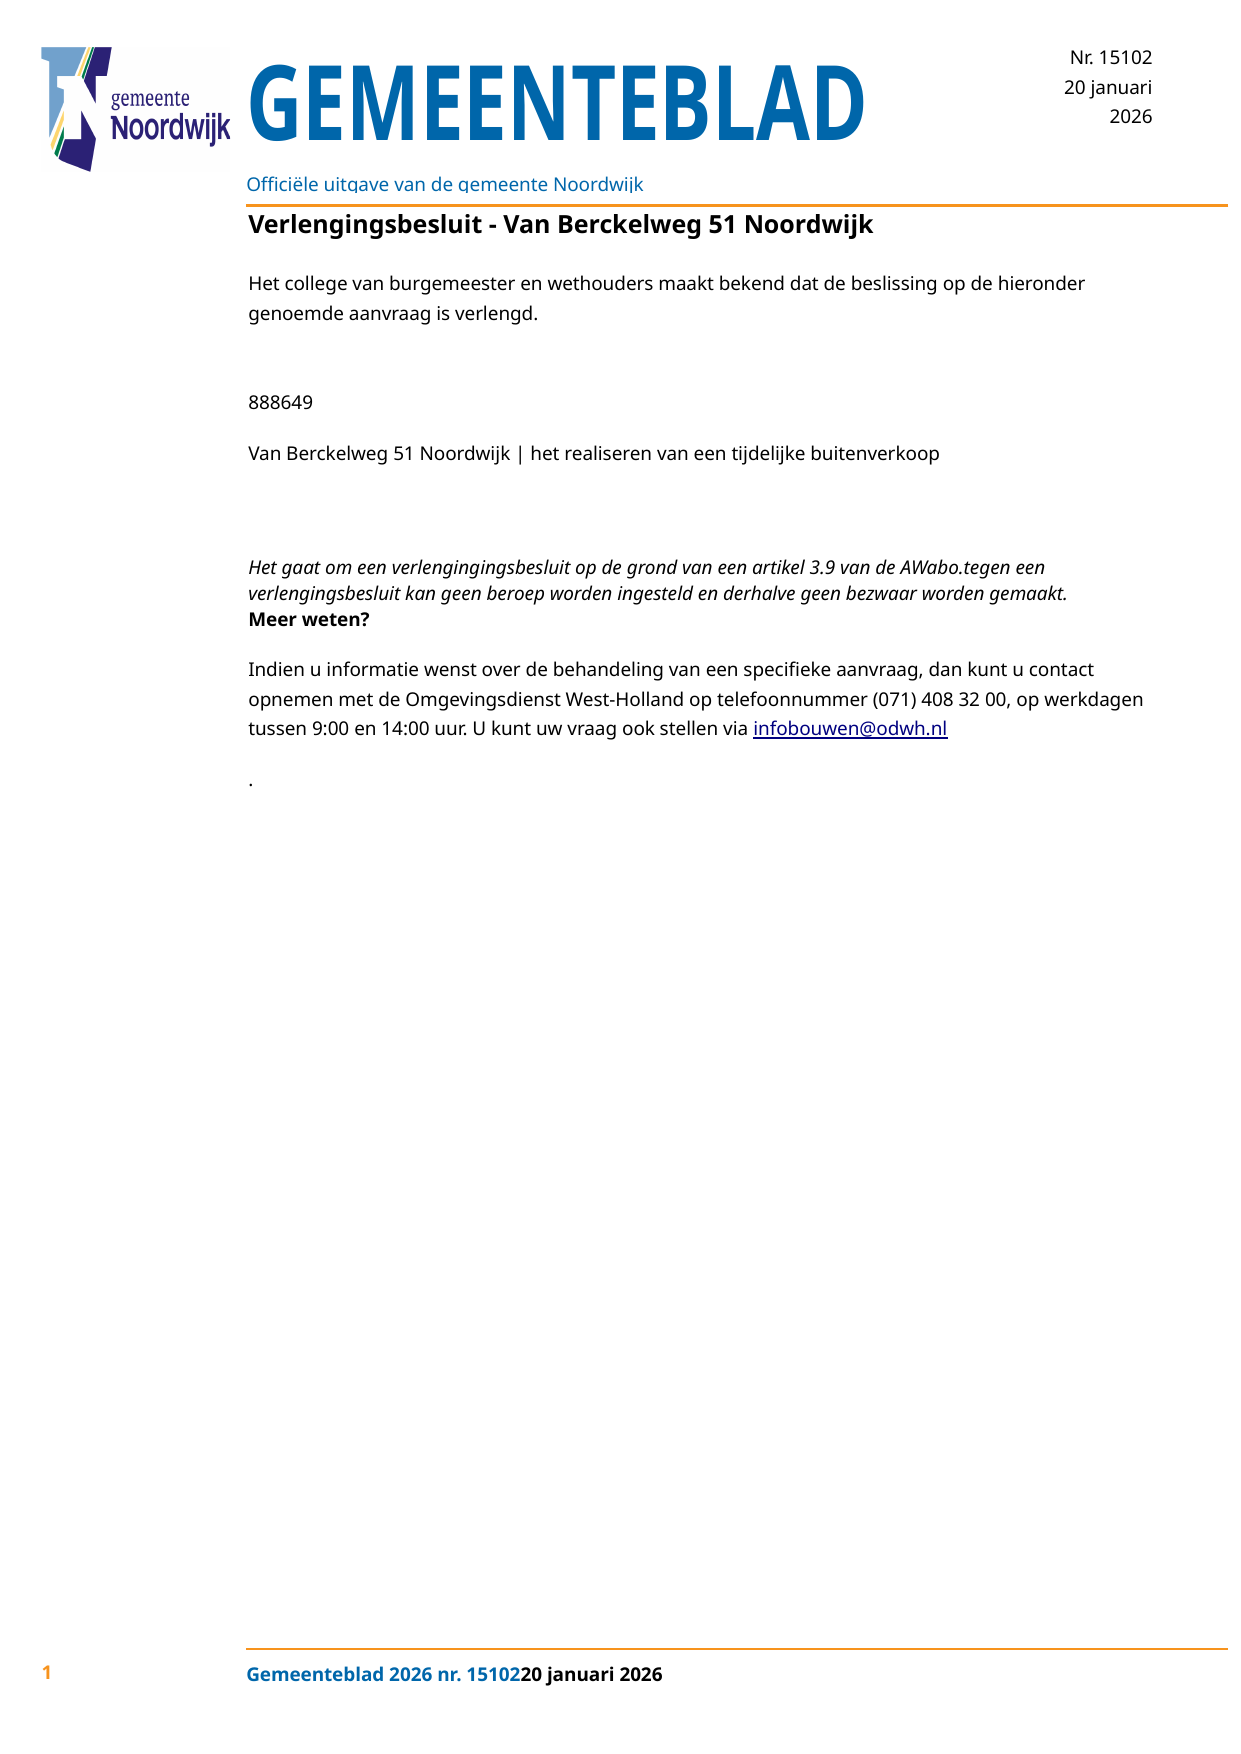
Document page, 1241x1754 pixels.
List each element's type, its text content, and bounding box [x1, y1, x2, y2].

text Indien u informatie wenst over de behandeling van een specifieke aanvraag, dan kunt u contact opnemen met de Omgevingsdienst West-Holland op telefoonnummer (071) 408 32 00, op werkdagen tussen 9:00 en 14:00 uur. U kunt uw vraag ook stellen via infobouwen@odwh.nl [248, 656, 1152, 741]
text Het college van burgemeester en wethouders maakt bekend dat de beslissing op de hieronder genoemde aanvraag is verlengd. [248, 270, 1152, 326]
text Meer weten? [248, 606, 1152, 632]
text Van Berckelweg 51 Noordwijk | het realiseren van een tijdelijke buitenverkoop [248, 440, 1152, 466]
text . [248, 766, 1152, 792]
text Het gaat om een verlengingingsbesluit op de grond van een artikel 3.9 van de AWabo.tegen een verlengingsbesluit kan geen beroep worden ingesteld en derhalve geen bezwaar worden gemaakt. [248, 554, 1152, 606]
picture [41, 47, 231, 172]
text Verlengingsbesluit - Van Berckelweg 51 Noordwijk [248, 207, 1152, 241]
text 888649 [248, 389, 1152, 415]
